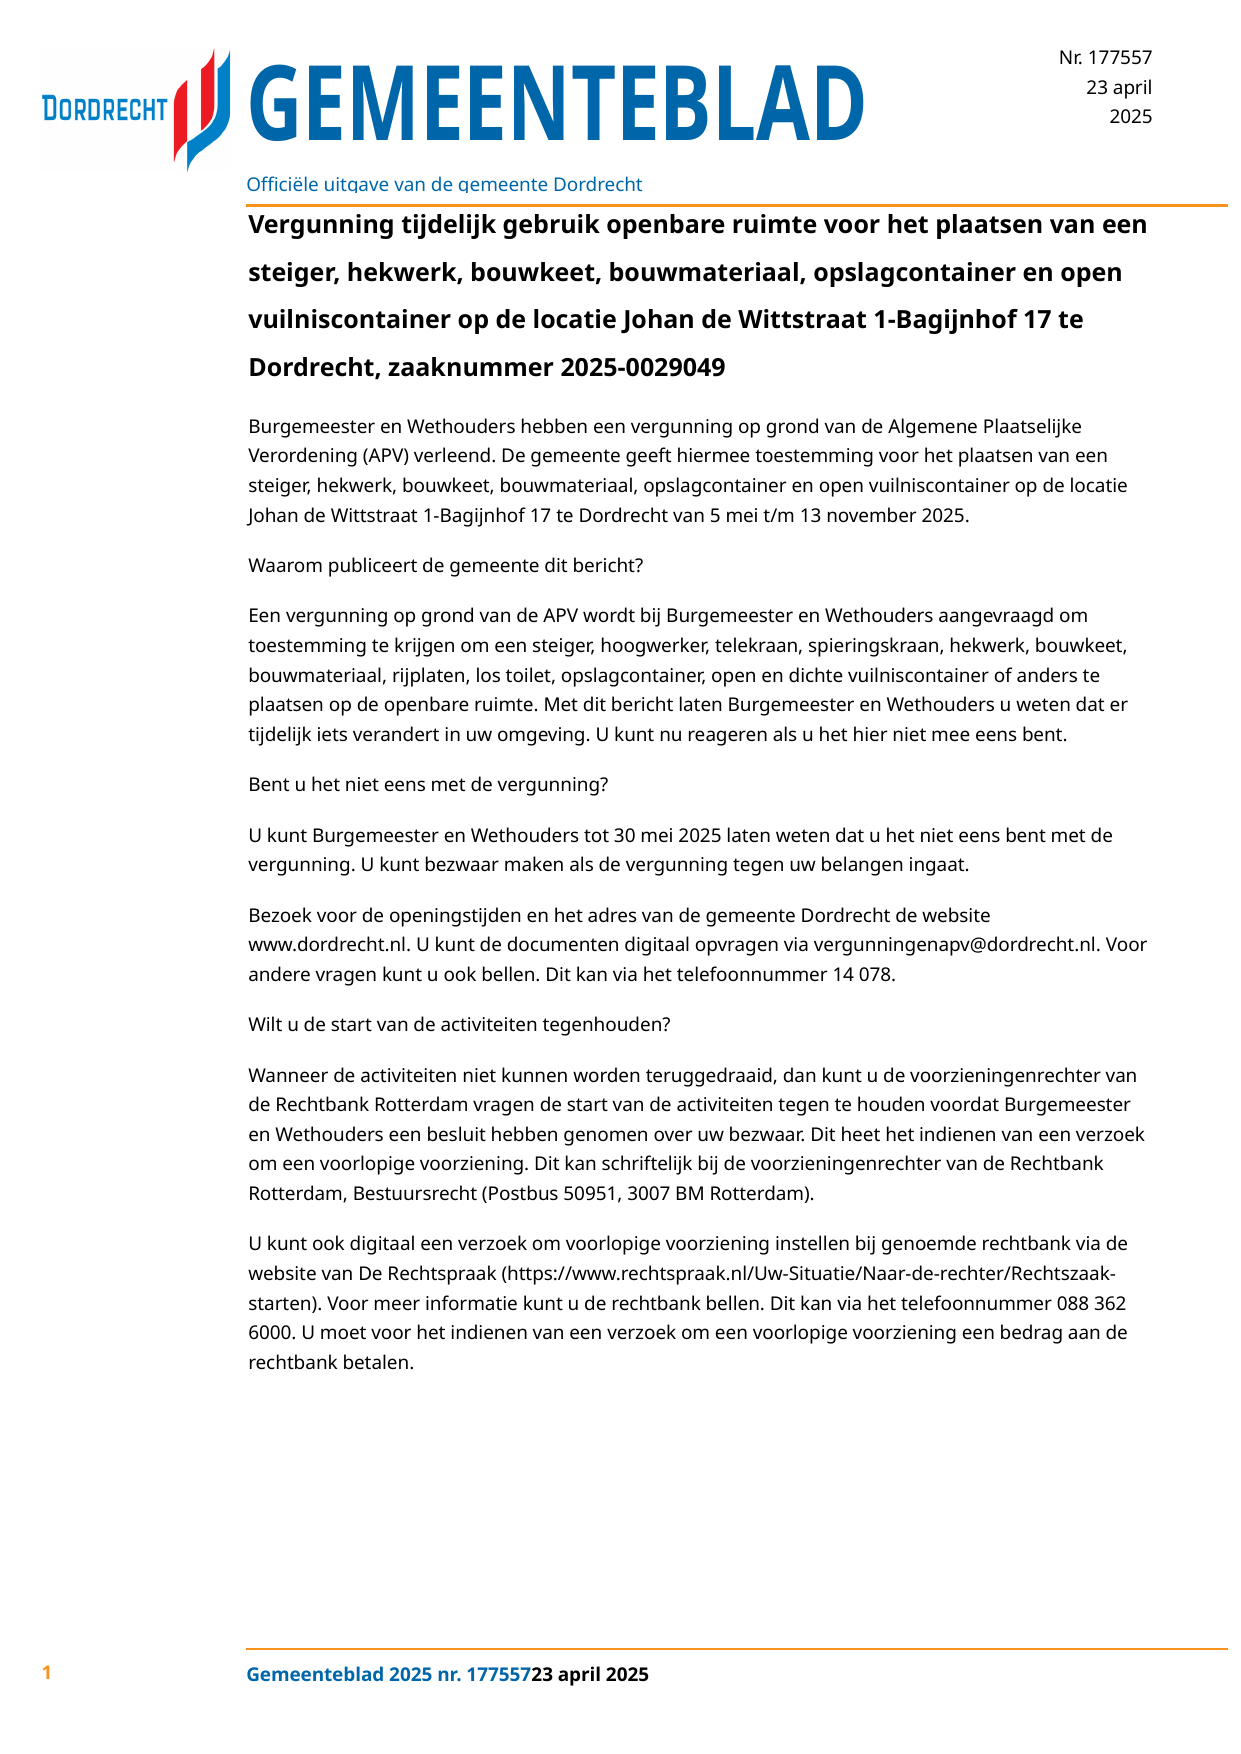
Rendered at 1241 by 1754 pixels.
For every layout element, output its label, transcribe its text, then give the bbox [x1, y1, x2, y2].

text Burgemeester en Wethouders hebben een vergunning op grond van de Algemene Plaatselijke Verordening (APV) verleend. De gemeente geeft hiermee toestemming voor het plaatsen van een steiger, hekwerk, bouwkeet, bouwmateriaal, opslagcontainer en open vuilniscontainer op de locatie Johan de Wittstraat 1-Bagijnhof 17 te Dordrecht van 5 mei t/m 13 november 2025. [248, 413, 1152, 528]
text Bent u het niet eens met de vergunning? [248, 771, 1152, 797]
text Wanneer de activiteiten niet kunnen worden teruggedraaid, dan kunt u de voorzieningenrechter van de Rechtbank Rotterdam vragen de start van de activiteiten tegen te houden voordat Burgemeester en Wethouders een besluit hebben genomen over uw bezwaar. Dit heet het indienen van een verzoek om een voorlopige voorziening. Dit kan schriftelijk bij de voorzieningenrechter van de Rechtbank Rotterdam, Bestuursrecht (Postbus 50951, 3007 BM Rotterdam). [248, 1062, 1152, 1206]
text Bezoek voor de openingstijden en het adres van de gemeente Dordrecht de website www.dordrecht.nl. U kunt de documenten digitaal opvragen via vergunningenapv@dordrecht.nl. Voor andere vragen kunt u ook bellen. Dit kan via het telefoonnummer 14 078. [248, 902, 1152, 987]
text Vergunning tijdelijk gebruik openbare ruimte voor het plaatsen van een steiger, hekwerk, bouwkeet, bouwmateriaal, opslagcontainer en open vuilniscontainer op de locatie Johan de Wittstraat 1-Bagijnhof 17 te Dordrecht, zaaknummer 2025-0029049 [248, 207, 1152, 384]
picture [41, 47, 231, 172]
text Waarom publiceert de gemeente dit bericht? [248, 552, 1152, 578]
text U kunt ook digitaal een verzoek om voorlopige voorziening instellen bij genoemde rechtbank via de website van De Rechtspraak (https://www.rechtspraak.nl/Uw-Situatie/Naar-de-rechter/Rechtszaak-starten). Voor meer informatie kunt u de rechtbank bellen. Dit kan via het telefoonnummer 088 362 6000. U moet voor het indienen van een verzoek om een voorlopige voorziening een bedrag aan de rechtbank betalen. [248, 1231, 1152, 1375]
text Een vergunning op grond van de APV wordt bij Burgemeester en Wethouders aangevraagd om toestemming te krijgen om een steiger, hoogwerker, telekraan, spieringskraan, hekwerk, bouwkeet, bouwmateriaal, rijplaten, los toilet, opslagcontainer, open en dichte vuilniscontainer of anders te plaatsen op de openbare ruimte. Met dit bericht laten Burgemeester en Wethouders u weten dat er tijdelijk iets verandert in uw omgeving. U kunt nu reageren als u het hier niet mee eens bent. [248, 603, 1152, 747]
text U kunt Burgemeester en Wethouders tot 30 mei 2025 laten weten dat u het niet eens bent met de vergunning. U kunt bezwaar maken als de vergunning tegen uw belangen ingaat. [248, 822, 1152, 877]
text Wilt u de start van de activiteiten tegenhouden? [248, 1011, 1152, 1037]
